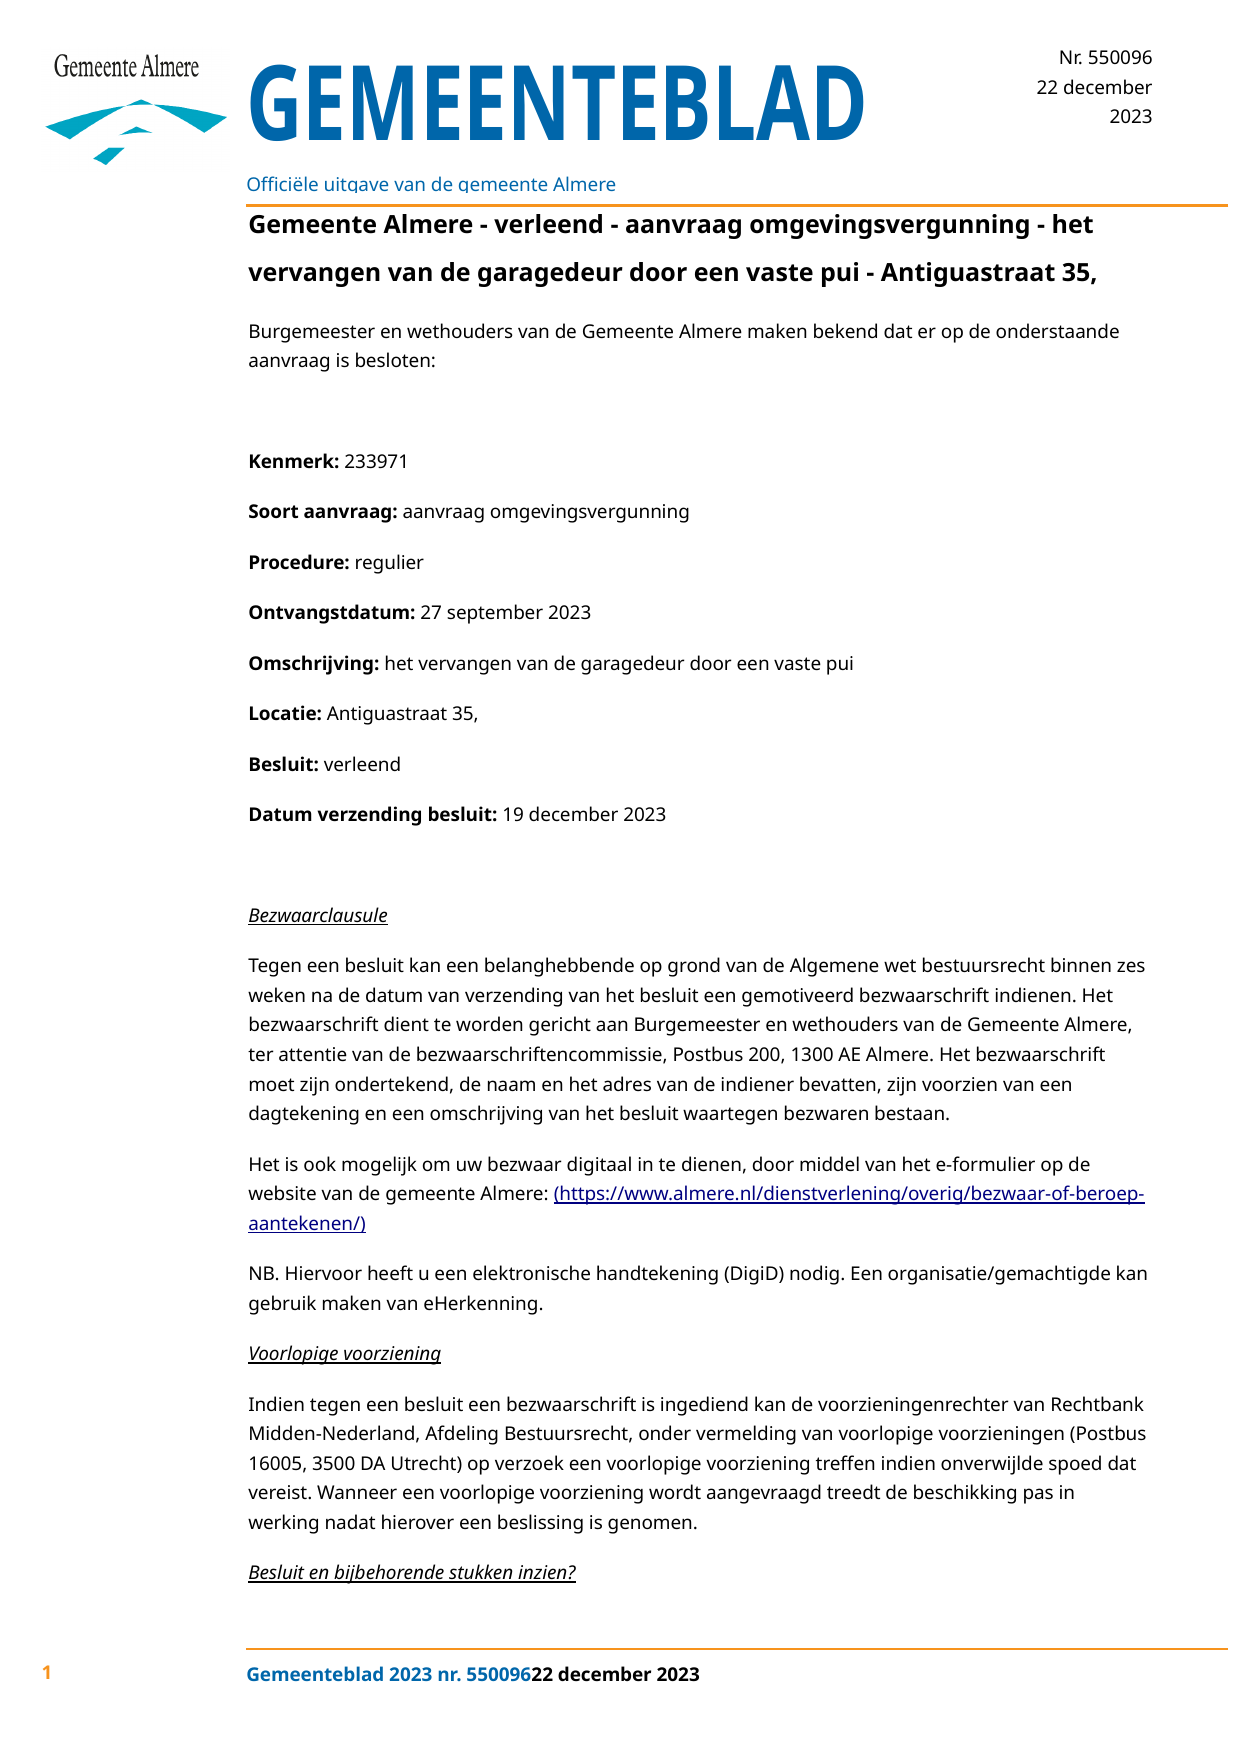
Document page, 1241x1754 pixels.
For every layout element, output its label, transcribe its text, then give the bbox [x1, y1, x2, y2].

text Soort aanvraag: aanvraag omgevingsvergunning [248, 499, 1152, 524]
text Indien tegen een besluit een bezwaarschrift is ingediend kan de voorzieningenrechter van Rechtbank Midden-Nederland, Afdeling Bestuursrecht, onder vermelding van voorlopige voorzieningen (Postbus 16005, 3500 DA Utrecht) op verzoek een voorlopige voorziening treffen indien onverwijlde spoed dat vereist. Wanneer een voorlopige voorziening wordt aangevraagd treedt de beschikking pas in werking nadat hierover een beslissing is genomen. [248, 1391, 1152, 1535]
text Voorlopige voorziening [248, 1340, 1152, 1366]
text Gemeente Almere - verleend - aanvraag omgevingsvergunning - het vervangen van de garagedeur door een vaste pui - Antiguastraat 35, [248, 207, 1152, 288]
text Omschrijving: het vervangen van de garagedeur door een vaste pui [248, 650, 1152, 676]
picture [41, 47, 231, 172]
text Ontvangstdatum: 27 september 2023 [248, 599, 1152, 625]
text Locatie: Antiguastraat 35, [248, 700, 1152, 726]
text NB. Hiervoor heeft u een elektronische handtekening (DigiD) nodig. Een organisatie/gemachtigde kan gebruik maken van eHerkenning. [248, 1260, 1152, 1316]
text Procedure: regulier [248, 549, 1152, 575]
text Bezwaarclausule [248, 902, 1152, 928]
text Burgemeester en wethouders van de Gemeente Almere maken bekend dat er op de onderstaande aanvraag is besloten: [248, 318, 1152, 373]
text Het is ook mogelijk om uw bezwaar digitaal in te dienen, door middel van het e-formulier op de website van de gemeente Almere: (https://www.almere.nl/dienstverlening/overig/bezwaar-of-beroep-aantekenen/) [248, 1151, 1152, 1236]
text Kenmerk: 233971 [248, 448, 1152, 474]
text Tegen een besluit kan een belanghebbende op grond van de Algemene wet bestuursrecht binnen zes weken na de datum van verzending van het besluit een gemotiveerd bezwaarschrift indienen. Het bezwaarschrift dient te worden gericht aan Burgemeester en wethouders van de Gemeente Almere, ter attentie van de bezwaarschriftencommissie, Postbus 200, 1300 AE Almere. Het bezwaarschrift moet zijn ondertekend, de naam en het adres van de indiener bevatten, zijn voorzien van een dagtekening en een omschrijving van het besluit waartegen bezwaren bestaan. [248, 952, 1152, 1126]
text Datum verzending besluit: 19 december 2023 [248, 801, 1152, 827]
text Besluit: verleend [248, 751, 1152, 777]
text Besluit en bijbehorende stukken inzien? [248, 1559, 1152, 1585]
